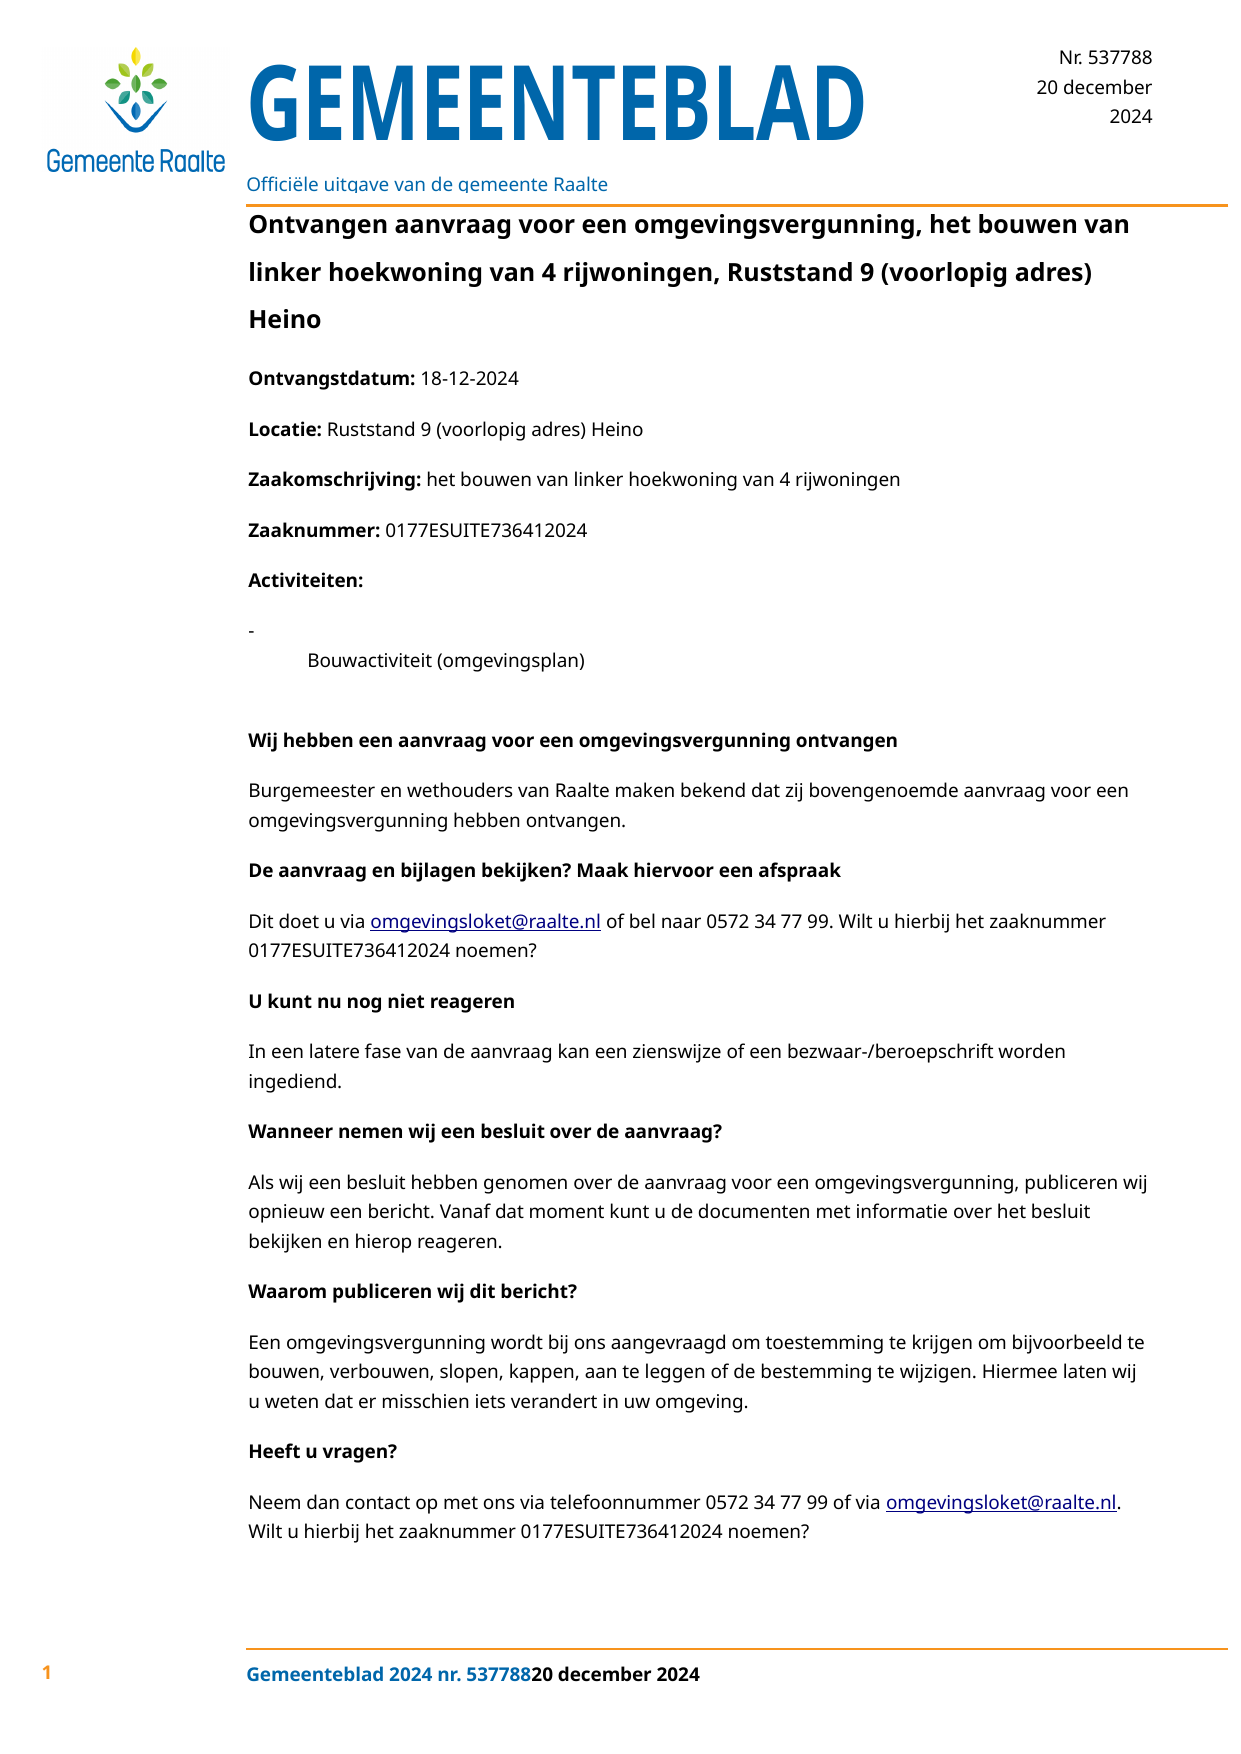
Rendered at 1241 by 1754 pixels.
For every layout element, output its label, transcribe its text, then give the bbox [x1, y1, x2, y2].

text Heeft u vragen? [248, 1438, 1152, 1464]
text Wij hebben een aanvraag voor een omgevingsvergunning ontvangen [248, 727, 1152, 753]
picture [41, 47, 231, 172]
text Activiteiten: [248, 567, 1152, 593]
text Waarom publiceren wij dit bericht? [248, 1278, 1152, 1304]
text De aanvraag en bijlagen bekijken? Maak hiervoor een afspraak [248, 858, 1152, 883]
text Ontvangstdatum: 18-12-2024 [248, 366, 1152, 391]
text In een latere fase van de aanvraag kan een zienswijze of een bezwaar-/beroepschrift worden ingediend. [248, 1038, 1152, 1094]
text Ontvangen aanvraag voor een omgevingsvergunning, het bouwen van linker hoekwoning van 4 rijwoningen, Ruststand 9 (voorlopig adres) Heino [248, 207, 1152, 336]
text Locatie: Ruststand 9 (voorlopig adres) Heino [248, 416, 1152, 442]
text Burgemeester en wethouders van Raalte maken bekend dat zij bovengenoemde aanvraag voor een omgevingsvergunning hebben ontvangen. [248, 778, 1152, 833]
text Als wij een besluit hebben genomen over de aanvraag voor een omgevingsvergunning, publiceren wij opnieuw een bericht. Vanaf dat moment kunt u de documenten met informatie over het besluit bekijken en hierop reageren. [248, 1169, 1152, 1254]
text Wanneer nemen wij een besluit over de aanvraag? [248, 1118, 1152, 1144]
text U kunt nu nog niet reageren [248, 988, 1152, 1014]
list Bouwactiviteit (omgevingsplan) [248, 647, 1152, 673]
text Neem dan contact op met ons via telefoonnummer 0572 34 77 99 of via omgevingsloket@raalte.nl. Wilt u hierbij het zaaknummer 0177ESUITE736412024 noemen? [248, 1489, 1152, 1544]
text Zaaknummer: 0177ESUITE736412024 [248, 517, 1152, 542]
text Zaakomschrijving: het bouwen van linker hoekwoning van 4 rijwoningen [248, 466, 1152, 492]
text Dit doet u via omgevingsloket@raalte.nl of bel naar 0572 34 77 99. Wilt u hierbij het zaaknummer 0177ESUITE736412024 noemen? [248, 908, 1152, 963]
text Een omgevingsvergunning wordt bij ons aangevraagd om toestemming te krijgen om bijvoorbeeld te bouwen, verbouwen, slopen, kappen, aan te leggen of de bestemming te wijzigen. Hiermee laten wij u weten dat er misschien iets verandert in uw omgeving. [248, 1329, 1152, 1414]
